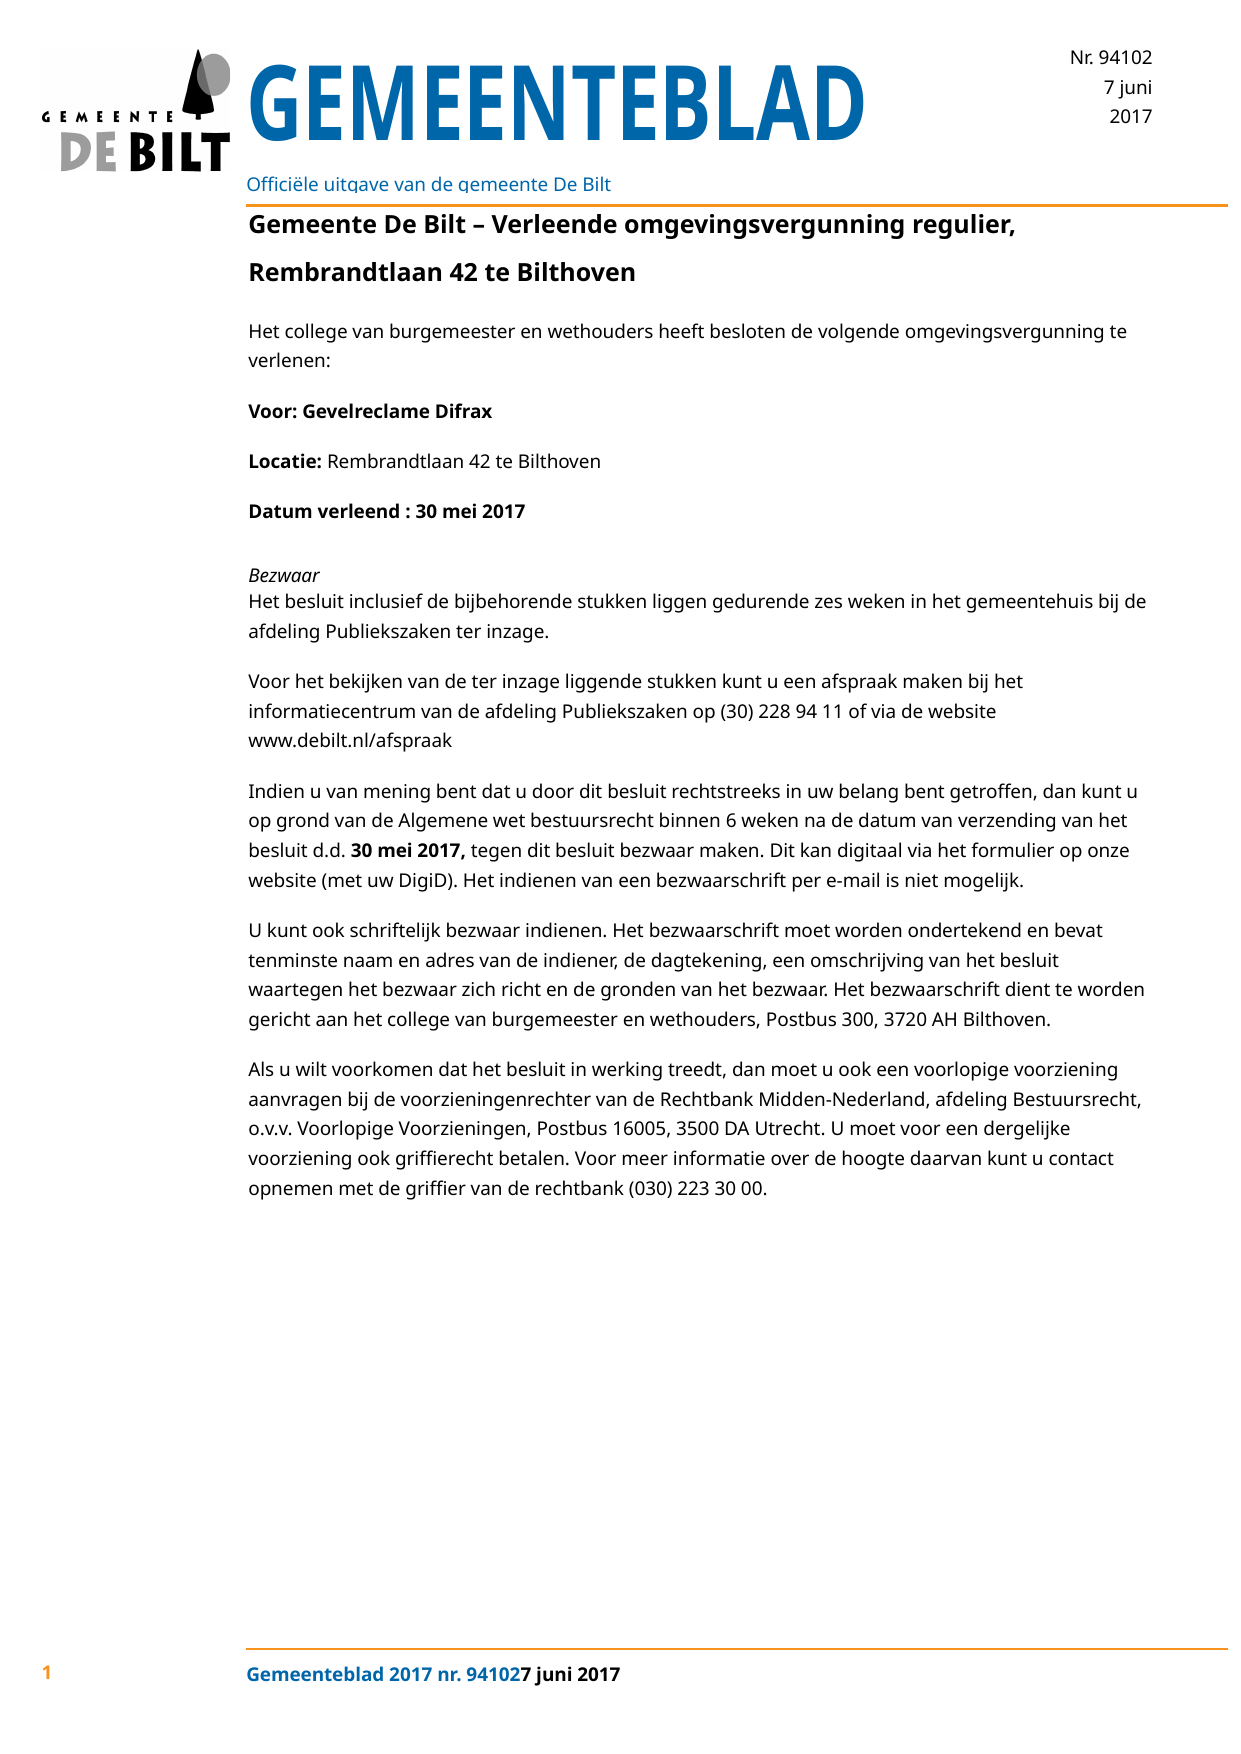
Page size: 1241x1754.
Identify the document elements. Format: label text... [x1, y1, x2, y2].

text Gemeente De Bilt – Verleende omgevingsvergunning regulier, Rembrandtlaan 42 te Bilthoven [248, 207, 1152, 288]
text Locatie: Rembrandtlaan 42 te Bilthoven [248, 448, 1152, 474]
picture [41, 47, 231, 172]
text Bezwaar [248, 563, 1152, 588]
text Voor: Gevelreclame Difrax [248, 398, 1152, 424]
text U kunt ook schriftelijk bezwaar indienen. Het bezwaarschrift moet worden ondertekend en bevat tenminste naam en adres van de indiener, de dagtekening, een omschrijving van het besluit waartegen het bezwaar zich richt en de gronden van het bezwaar. Het bezwaarschrift dient te worden gericht aan het college van burgemeester en wethouders, Postbus 300, 3720 AH Bilthoven. [248, 917, 1152, 1032]
text Indien u van mening bent dat u door dit besluit rechtstreeks in uw belang bent getroffen, dan kunt u op grond van de Algemene wet bestuursrecht binnen 6 weken na de datum van verzending van het besluit d.d. 30 mei 2017, tegen dit besluit bezwaar maken. Dit kan digitaal via het formulier op onze website (met uw DigiD). Het indienen van een bezwaarschrift per e-mail is niet mogelijk. [248, 778, 1152, 892]
text Voor het bekijken van de ter inzage liggende stukken kunt u een afspraak maken bij het informatiecentrum van de afdeling Publiekszaken op (30) 228 94 11 of via de website www.debilt.nl/afspraak [248, 668, 1152, 753]
text Het besluit inclusief de bijbehorende stukken liggen gedurende zes weken in het gemeentehuis bij de afdeling Publiekszaken ter inzage. [248, 588, 1152, 644]
text Datum verleend : 30 mei 2017 [248, 499, 1152, 524]
text Het college van burgemeester en wethouders heeft besloten de volgende omgevingsvergunning te verlenen: [248, 318, 1152, 373]
text Als u wilt voorkomen dat het besluit in werking treedt, dan moet u ook een voorlopige voorziening aanvragen bij de voorzieningenrechter van de Rechtbank Midden-Nederland, afdeling Bestuursrecht, o.v.v. Voorlopige Voorzieningen, Postbus 16005, 3500 DA Utrecht. U moet voor een dergelijke voorziening ook griffierecht betalen. Voor meer informatie over de hoogte daarvan kunt u contact opnemen met de griffier van de rechtbank (030) 223 30 00. [248, 1056, 1152, 1200]
